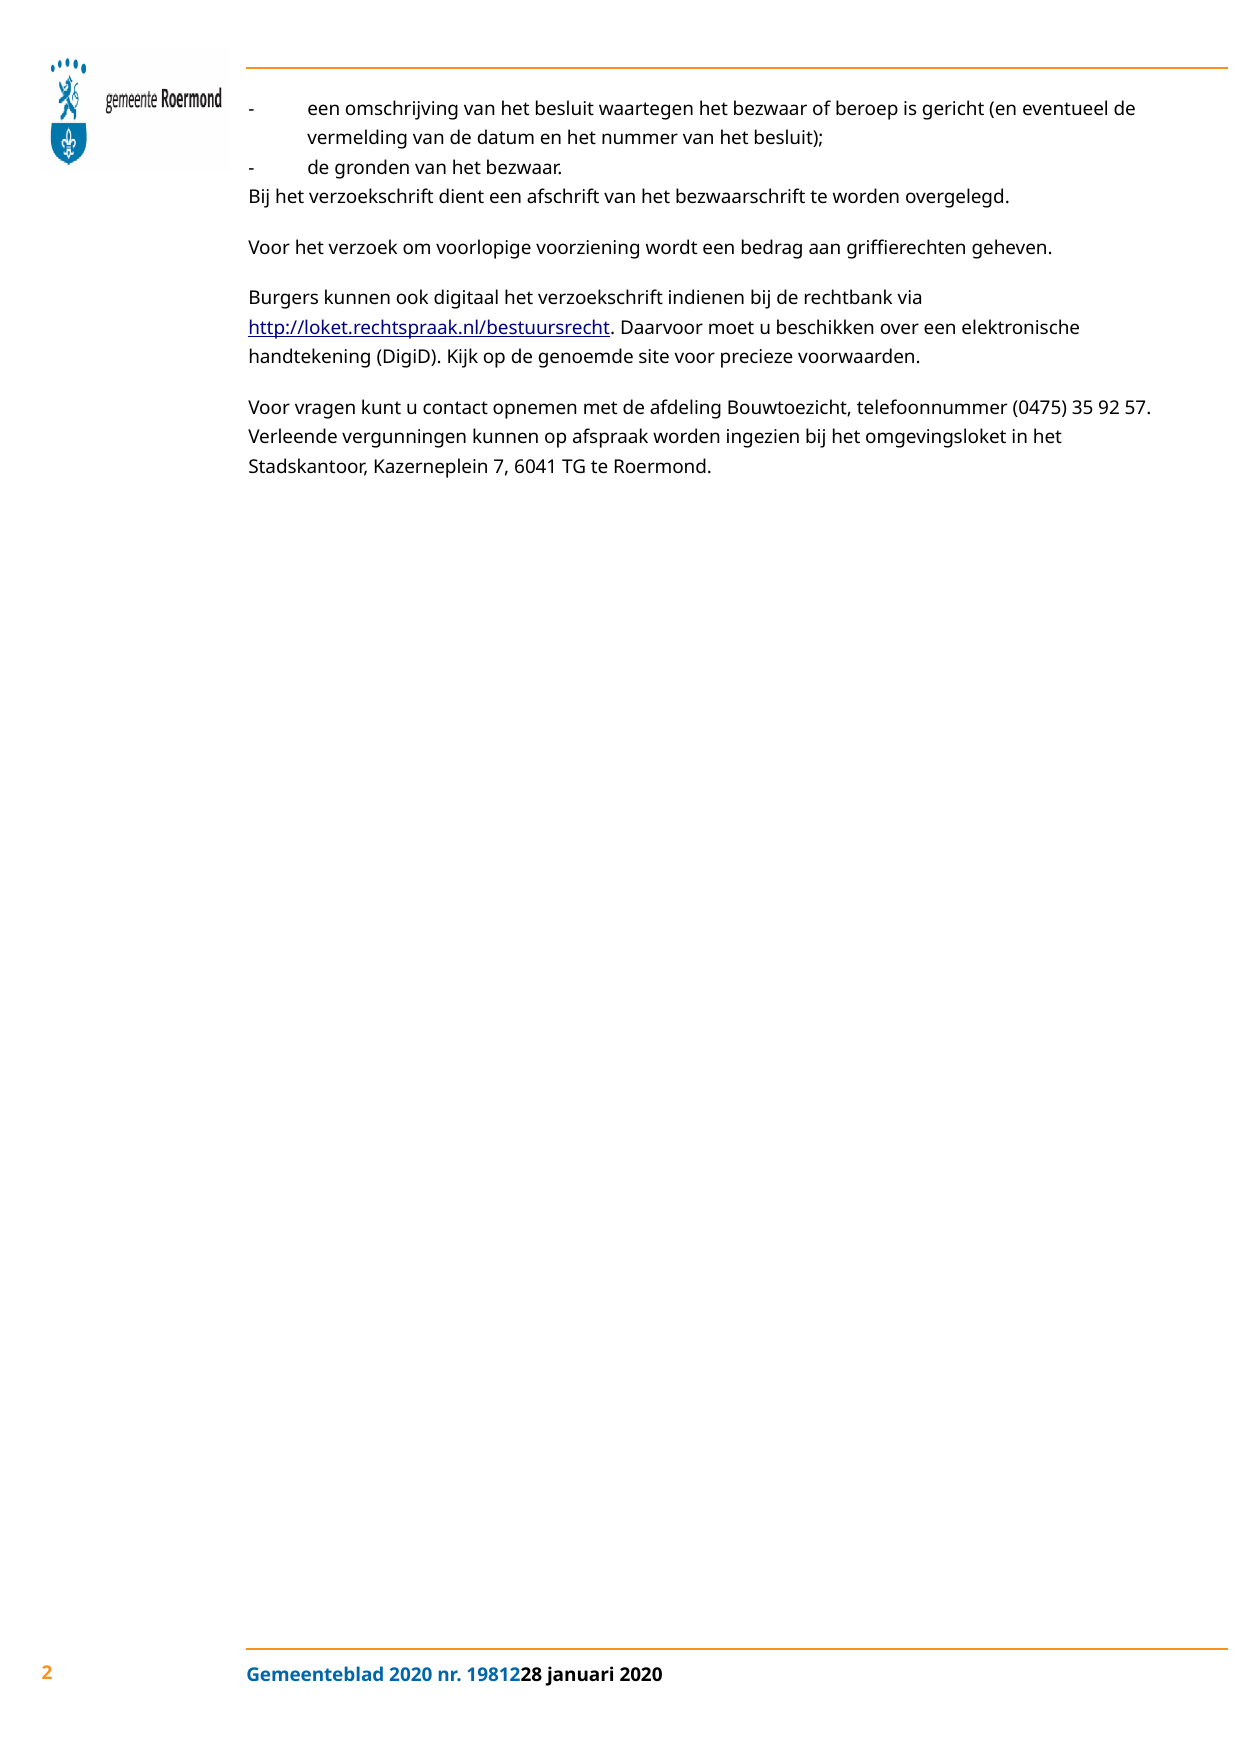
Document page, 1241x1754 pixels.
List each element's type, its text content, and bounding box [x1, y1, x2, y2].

list een omschrijving van het besluit waartegen het bezwaar of beroep is gericht (en eventueel de vermelding van de datum en het nummer van het besluit); [248, 95, 1152, 150]
list de gronden van het bezwaar. [248, 154, 1152, 180]
text Bij het verzoekschrift dient een afschrift van het bezwaarschrift te worden overgelegd. [248, 183, 1152, 209]
picture [41, 47, 231, 172]
text Voor vragen kunt u contact opnemen met de afdeling Bouwtoezicht, telefoonnummer (0475) 35 92 57. Verleende vergunningen kunnen op afspraak worden ingezien bij het omgevingsloket in het Stadskantoor, Kazerneplein 7, 6041 TG te Roermond. [248, 394, 1152, 479]
text Voor het verzoek om voorlopige voorziening wordt een bedrag aan griffierechten geheven. [248, 234, 1152, 260]
text Burgers kunnen ook digitaal het verzoekschrift indienen bij de rechtbank via http://loket.rechtspraak.nl/bestuursrecht. Daarvoor moet u beschikken over een elektronische handtekening (DigiD). Kijk op de genoemde site voor precieze voorwaarden. [248, 284, 1152, 369]
